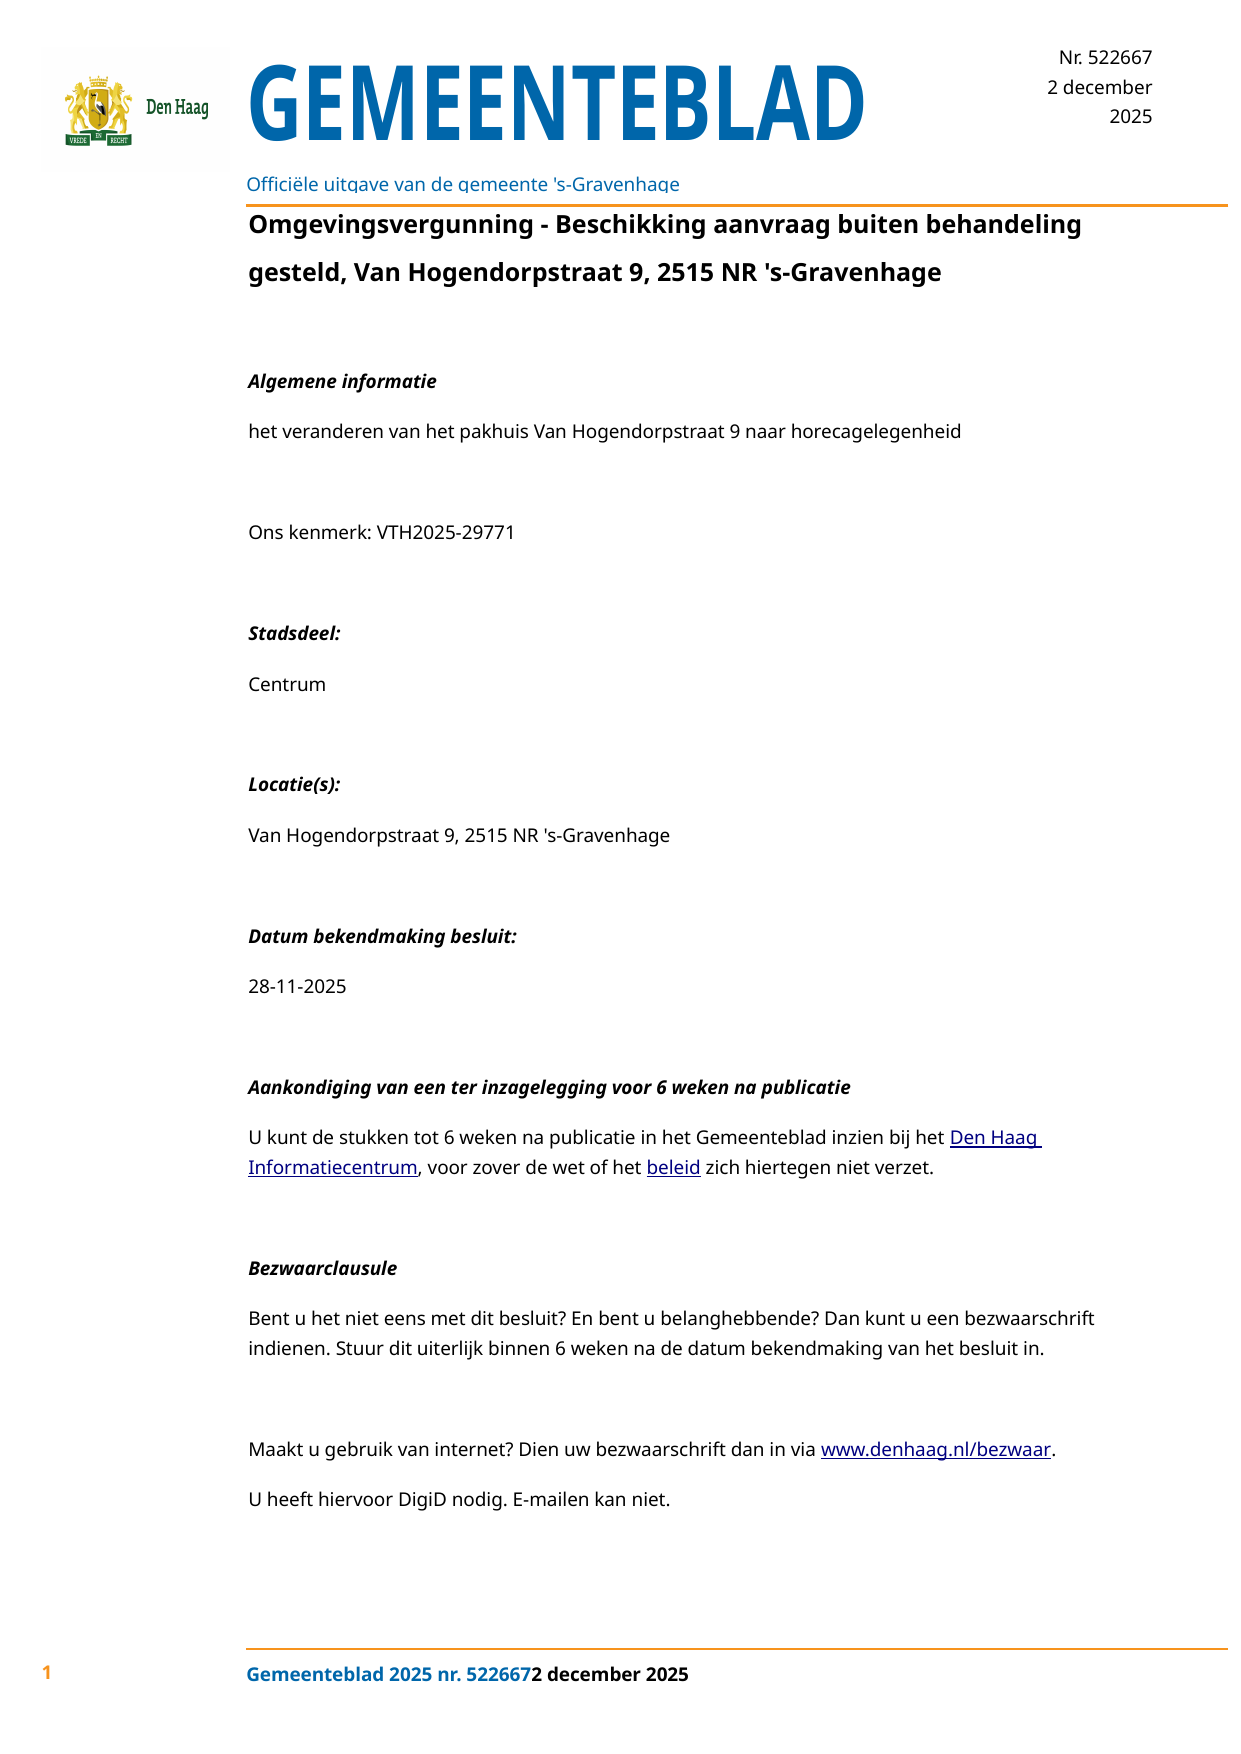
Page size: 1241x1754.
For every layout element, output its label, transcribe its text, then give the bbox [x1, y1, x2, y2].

text Locatie(s): [248, 772, 1152, 797]
text 28-11-2025 [248, 973, 1152, 999]
text Centrum [248, 671, 1152, 697]
text Van Hogendorpstraat 9, 2515 NR 's-Gravenhage [248, 822, 1152, 848]
text Ons kenmerk: VTH2025-29771 [248, 519, 1152, 545]
text Stadsdeel: [248, 620, 1152, 646]
text Aankondiging van een ter inzagelegging voor 6 weken na publicatie [248, 1074, 1152, 1100]
text Bent u het niet eens met dit besluit? En bent u belanghebbende? Dan kunt u een bezwaarschrift indienen. Stuur dit uiterlijk binnen 6 weken na de datum bekendmaking van het besluit in. [248, 1305, 1152, 1361]
text Omgevingsvergunning - Beschikking aanvraag buiten behandeling gesteld, Van Hogendorpstraat 9, 2515 NR 's-Gravenhage [248, 207, 1152, 288]
text Datum bekendmaking besluit: [248, 923, 1152, 949]
text Bezwaarclausule [248, 1255, 1152, 1281]
text Maakt u gebruik van internet? Dien uw bezwaarschrift dan in via www.denhaag.nl/bezwaar. [248, 1436, 1152, 1462]
text het veranderen van het pakhuis Van Hogendorpstraat 9 naar horecagelegenheid [248, 419, 1152, 444]
picture [41, 47, 231, 172]
text U kunt de stukken tot 6 weken na publicatie in het Gemeenteblad inzien bij het Den Haag Informatiecentrum, voor zover de wet of het beleid zich hiertegen niet verzet. [248, 1124, 1152, 1180]
text U heeft hiervoor DigiD nodig. E-mailen kan niet. [248, 1486, 1152, 1512]
text Algemene informatie [248, 368, 1152, 394]
